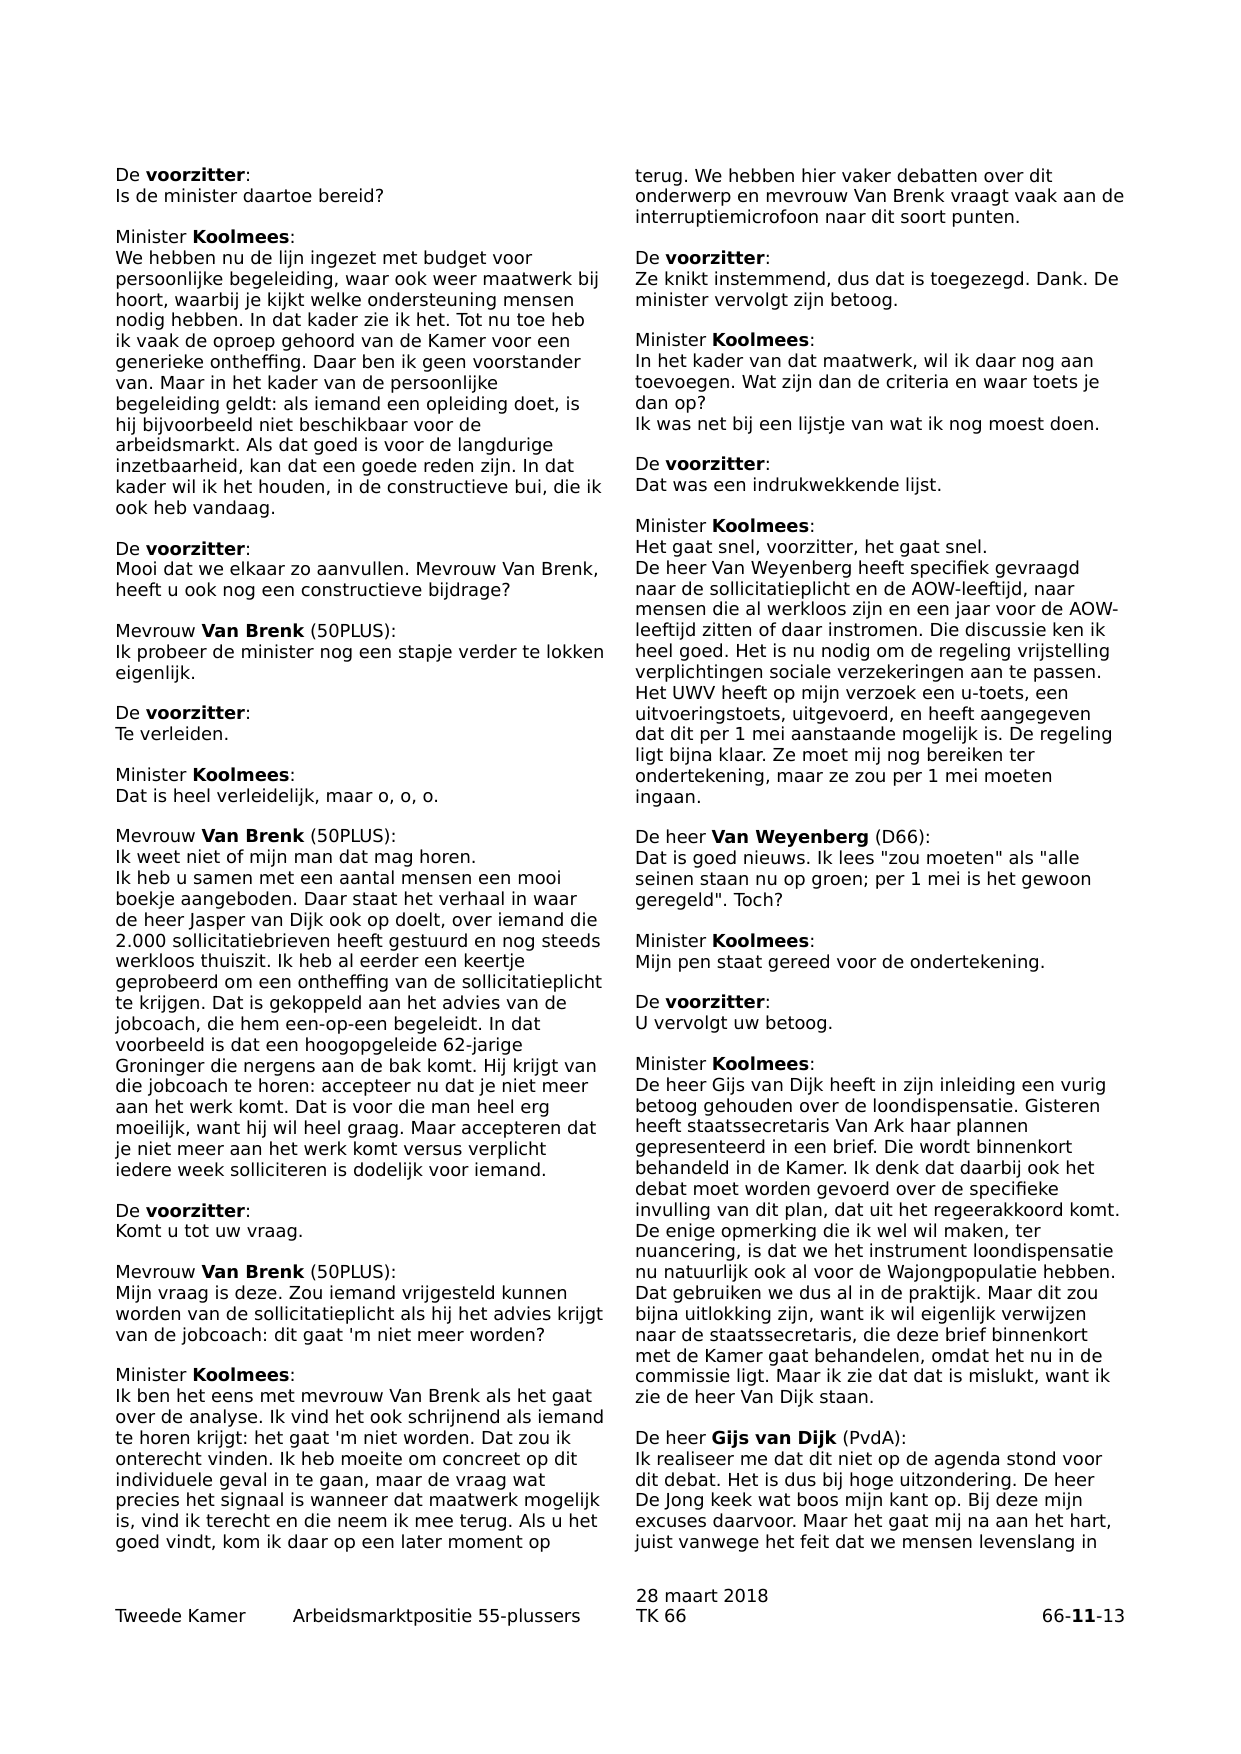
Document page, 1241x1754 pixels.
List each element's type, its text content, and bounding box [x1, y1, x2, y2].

text Ik weet niet of mijn man dat mag horen. [115, 847, 605, 868]
text De voorzitter: [115, 1200, 605, 1221]
text terug. We hebben hier vaker debatten over dit onderwerp en mevrouw Van Brenk vraagt vaak aan de interruptiemicrofoon naar dit soort punten. [635, 165, 1125, 228]
text De heer Gijs van Dijk heeft in zijn inleiding een vurig betoog gehouden over de loondispensatie. Gisteren heeft staatssecretaris Van Ark haar plannen gepresenteerd in een brief. Die wordt binnenkort behandeld in de Kamer. Ik denk dat daarbij ook het debat moet worden gevoerd over de specifieke invulling van dit plan, dat uit het regeerakkoord komt. De enige opmerking die ik wel wil maken, ter nuancering, is dat we het instrument loondispensatie nu natuurlijk ook al voor de Wajongpopulatie hebben. Dat gebruiken we dus al in de praktijk. Maar dit zou bijna uitlokking zijn, want ik wil eigenlijk verwijzen naar de staatssecretaris, die deze brief binnenkort met de Kamer gaat behandelen, omdat het nu in de commissie ligt. Maar ik zie dat dat is mislukt, want ik zie de heer Van Dijk staan. [635, 1074, 1125, 1408]
text U vervolgt uw betoog. [635, 1013, 1125, 1034]
text Dat was een indrukwekkende lijst. [635, 475, 1125, 496]
text Ik heb u samen met een aantal mensen een mooi boekje aangeboden. Daar staat het verhaal in waar de heer Jasper van Dijk ook op doelt, over iemand die 2.000 sollicitatiebrieven heeft gestuurd en nog steeds werkloos thuiszit. Ik heb al eerder een keertje geprobeerd om een ontheffing van de sollicitatieplicht te krijgen. Dat is gekoppeld aan het advies van de jobcoach, die hem een-op-een begeleidt. In dat voorbeeld is dat een hoogopgeleide 62-jarige Groninger die nergens aan de bak komt. Hij krijgt van die jobcoach te horen: accepteer nu dat je niet meer aan het werk komt. Dat is voor die man heel erg moeilijk, want hij wil heel graag. Maar accepteren dat je niet meer aan het werk komt versus verplicht iedere week solliciteren is dodelijk voor iemand. [115, 868, 605, 1180]
text Dat is goed nieuws. Ik lees "zou moeten" als "alle seinen staan nu op groen; per 1 mei is het gewoon geregeld". Toch? [635, 848, 1125, 911]
text De voorzitter: [635, 454, 1125, 475]
text Mevrouw Van Brenk (50PLUS): [115, 621, 605, 642]
text De voorzitter: [115, 165, 605, 186]
text Minister Koolmees: [635, 516, 1125, 537]
text Dat is heel verleidelijk, maar o, o, o. [115, 786, 605, 806]
text Ik realiseer me dat dit niet op de agenda stond voor dit debat. Het is dus bij hoge uitzondering. De heer De Jong keek wat boos mijn kant op. Bij deze mijn excuses daarvoor. Maar het gaat mij na aan het hart, juist vanwege het feit dat we mensen levenslang in [635, 1448, 1125, 1553]
text De heer Gijs van Dijk (PvdA): [635, 1428, 1125, 1448]
text Minister Koolmees: [115, 765, 605, 786]
text Ik probeer de minister nog een stapje verder te lokken eigenlijk. [115, 642, 605, 683]
text Het gaat snel, voorzitter, het gaat snel. [635, 537, 1125, 557]
text Te verleiden. [115, 724, 605, 745]
text Mooi dat we elkaar zo aanvullen. Mevrouw Van Brenk, heeft u ook nog een constructieve bijdrage? [115, 559, 605, 601]
text Mevrouw Van Brenk (50PLUS): [115, 826, 605, 847]
text Mijn vraag is deze. Zou iemand vrijgesteld kunnen worden van de sollicitatieplicht als hij het advies krijgt van de jobcoach: dit gaat 'm niet meer worden? [115, 1283, 605, 1345]
text We hebben nu de lijn ingezet met budget voor persoonlijke begeleiding, waar ook weer maatwerk bij hoort, waarbij je kijkt welke ondersteuning mensen nodig hebben. In dat kader zie ik het. Tot nu toe heb ik vaak de oproep gehoord van de Kamer voor een generieke ontheffing. Daar ben ik geen voorstander van. Maar in het kader van de persoonlijke begeleiding geldt: als iemand een opleiding doet, is hij bijvoorbeeld niet beschikbaar voor de arbeidsmarkt. Als dat goed is voor de langdurige inzetbaarheid, kan dat een goede reden zijn. In dat kader wil ik het houden, in de constructieve bui, die ik ook heb vandaag. [115, 248, 605, 518]
text Minister Koolmees: [635, 931, 1125, 951]
text De voorzitter: [115, 538, 605, 559]
text Ze knikt instemmend, dus dat is toegezegd. Dank. De minister vervolgt zijn betoog. [635, 268, 1125, 310]
text De voorzitter: [635, 992, 1125, 1013]
text Mevrouw Van Brenk (50PLUS): [115, 1262, 605, 1283]
text Komt u tot uw vraag. [115, 1221, 605, 1242]
text Minister Koolmees: [115, 227, 605, 248]
text De voorzitter: [115, 703, 605, 724]
text Ik ben het eens met mevrouw Van Brenk als het gaat over de analyse. Ik vind het ook schrijnend als iemand te horen krijgt: het gaat 'm niet worden. Dat zou ik onterecht vinden. Ik heb moeite om concreet op dit individuele geval in te gaan, maar de vraag wat precies het signaal is wanneer dat maatwerk mogelijk is, vind ik terecht en die neem ik mee terug. Als u het goed vindt, kom ik daar op een later moment op [115, 1386, 605, 1553]
text Minister Koolmees: [635, 1054, 1125, 1074]
text In het kader van dat maatwerk, wil ik daar nog aan toevoegen. Wat zijn dan de criteria en waar toets je dan op? [635, 351, 1125, 413]
text Mijn pen staat gereed voor de ondertekening. [635, 951, 1125, 972]
text Minister Koolmees: [635, 330, 1125, 351]
text De voorzitter: [635, 248, 1125, 268]
text Ik was net bij een lijstje van wat ik nog moest doen. [635, 413, 1125, 434]
text Is de minister daartoe bereid? [115, 186, 605, 207]
text Minister Koolmees: [115, 1365, 605, 1386]
text De heer Van Weyenberg heeft specifiek gevraagd naar de sollicitatieplicht en de AOW-leeftijd, naar mensen die al werkloos zijn en een jaar voor de AOW-leeftijd zitten of daar instromen. Die discussie ken ik heel goed. Het is nu nodig om de regeling vrijstelling verplichtingen sociale verzekeringen aan te passen. Het UWV heeft op mijn verzoek een u-toets, een uitvoeringstoets, uitgevoerd, en heeft aangegeven dat dit per 1 mei aanstaande mogelijk is. De regeling ligt bijna klaar. Ze moet mij nog bereiken ter ondertekening, maar ze zou per 1 mei moeten ingaan. [635, 557, 1125, 807]
text De heer Van Weyenberg (D66): [635, 827, 1125, 848]
